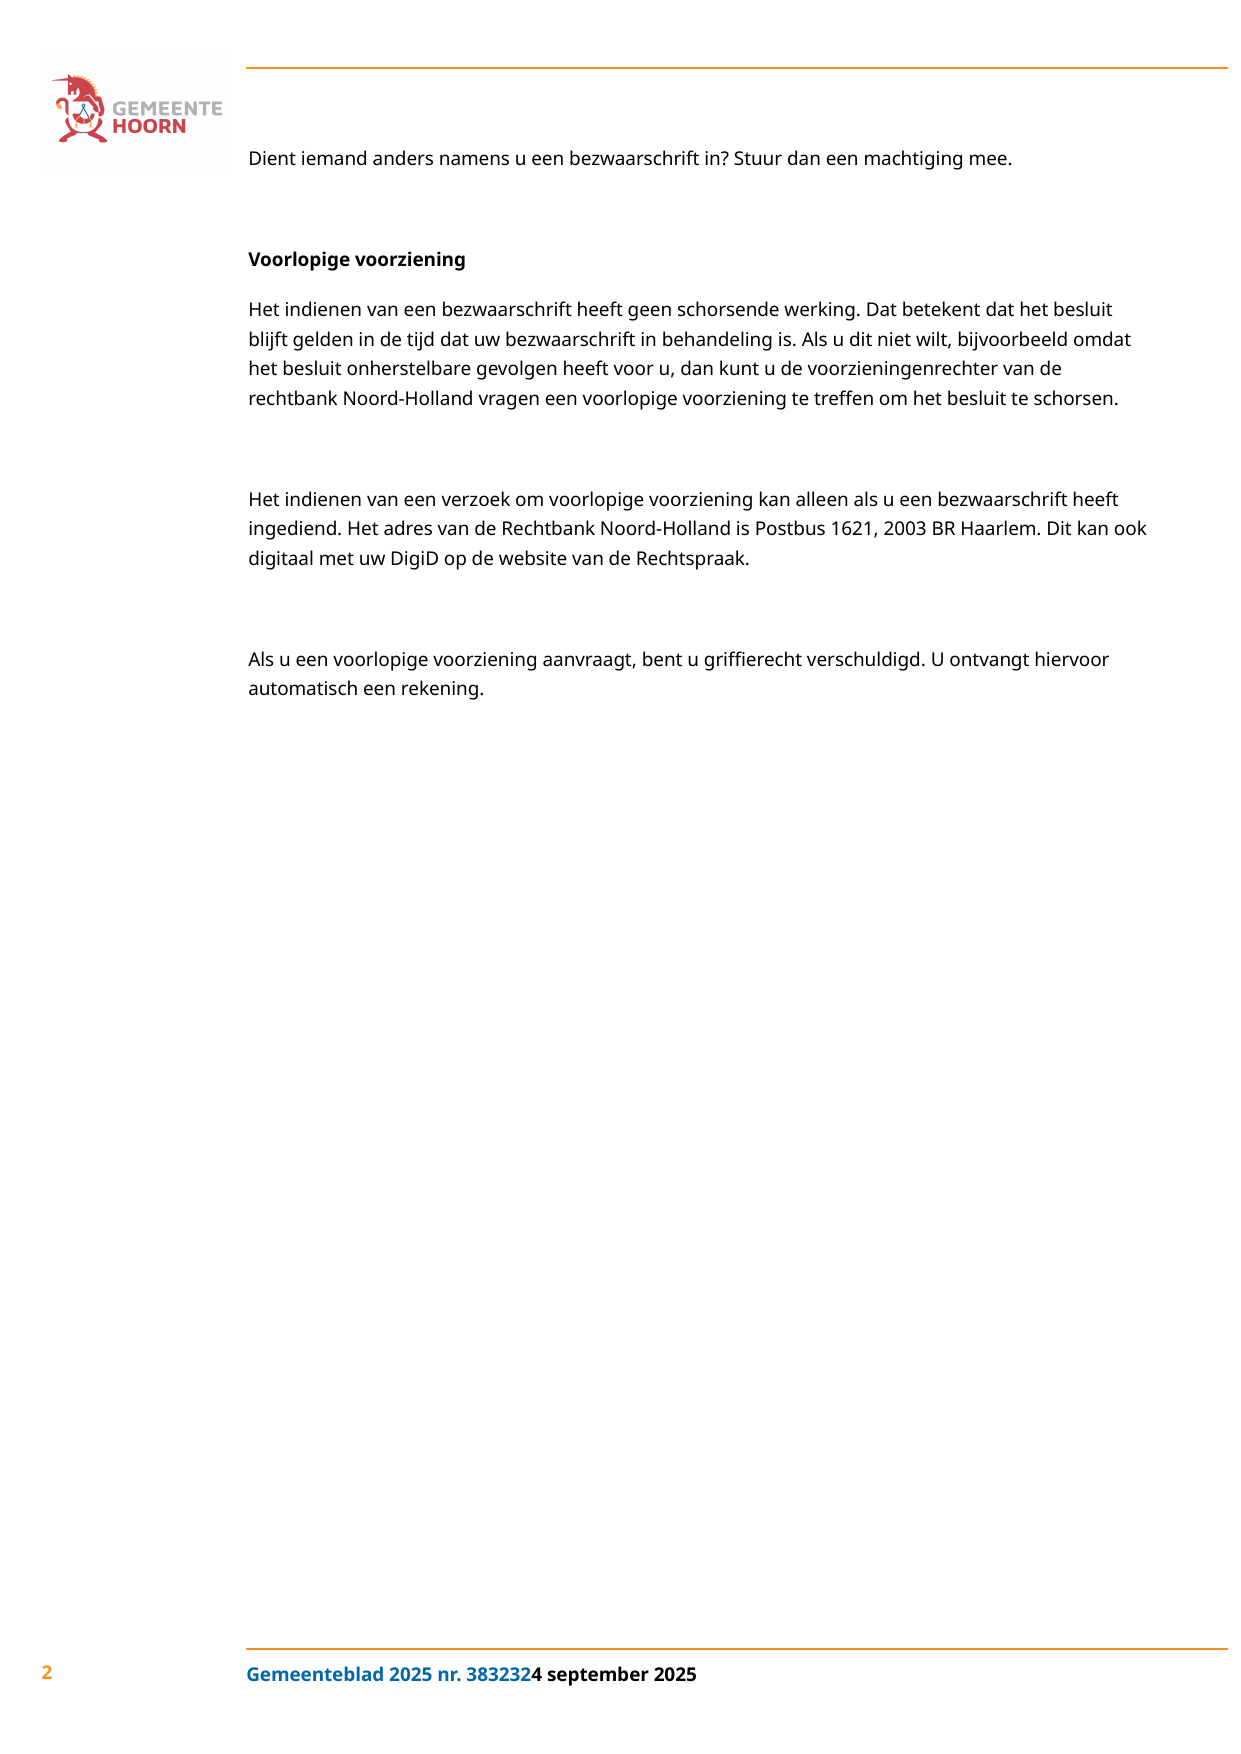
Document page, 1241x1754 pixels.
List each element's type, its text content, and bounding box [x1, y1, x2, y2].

picture [41, 47, 231, 172]
text Dient iemand anders namens u een bezwaarschrift in? Stuur dan een machtiging mee. [248, 145, 1152, 171]
text Het indienen van een bezwaarschrift heeft geen schorsende werking. Dat betekent dat het besluit blijft gelden in de tijd dat uw bezwaarschrift in behandeling is. Als u dit niet wilt, bijvoorbeeld omdat het besluit onherstelbare gevolgen heeft voor u, dan kunt u de voorzieningenrechter van de rechtbank Noord-Holland vragen een voorlopige voorziening te treffen om het besluit te schorsen. [248, 296, 1152, 411]
text Voorlopige voorziening [248, 246, 1152, 272]
text Als u een voorlopige voorziening aanvraagt, bent u griffierecht verschuldigd. U ontvangt hiervoor automatisch een rekening. [248, 646, 1152, 701]
text Het indienen van een verzoek om voorlopige voorziening kan alleen als u een bezwaarschrift heeft ingediend. Het adres van de Rechtbank Noord-Holland is Postbus 1621, 2003 BR Haarlem. Dit kan ook digitaal met uw DigiD op de website van de Rechtspraak. [248, 486, 1152, 571]
